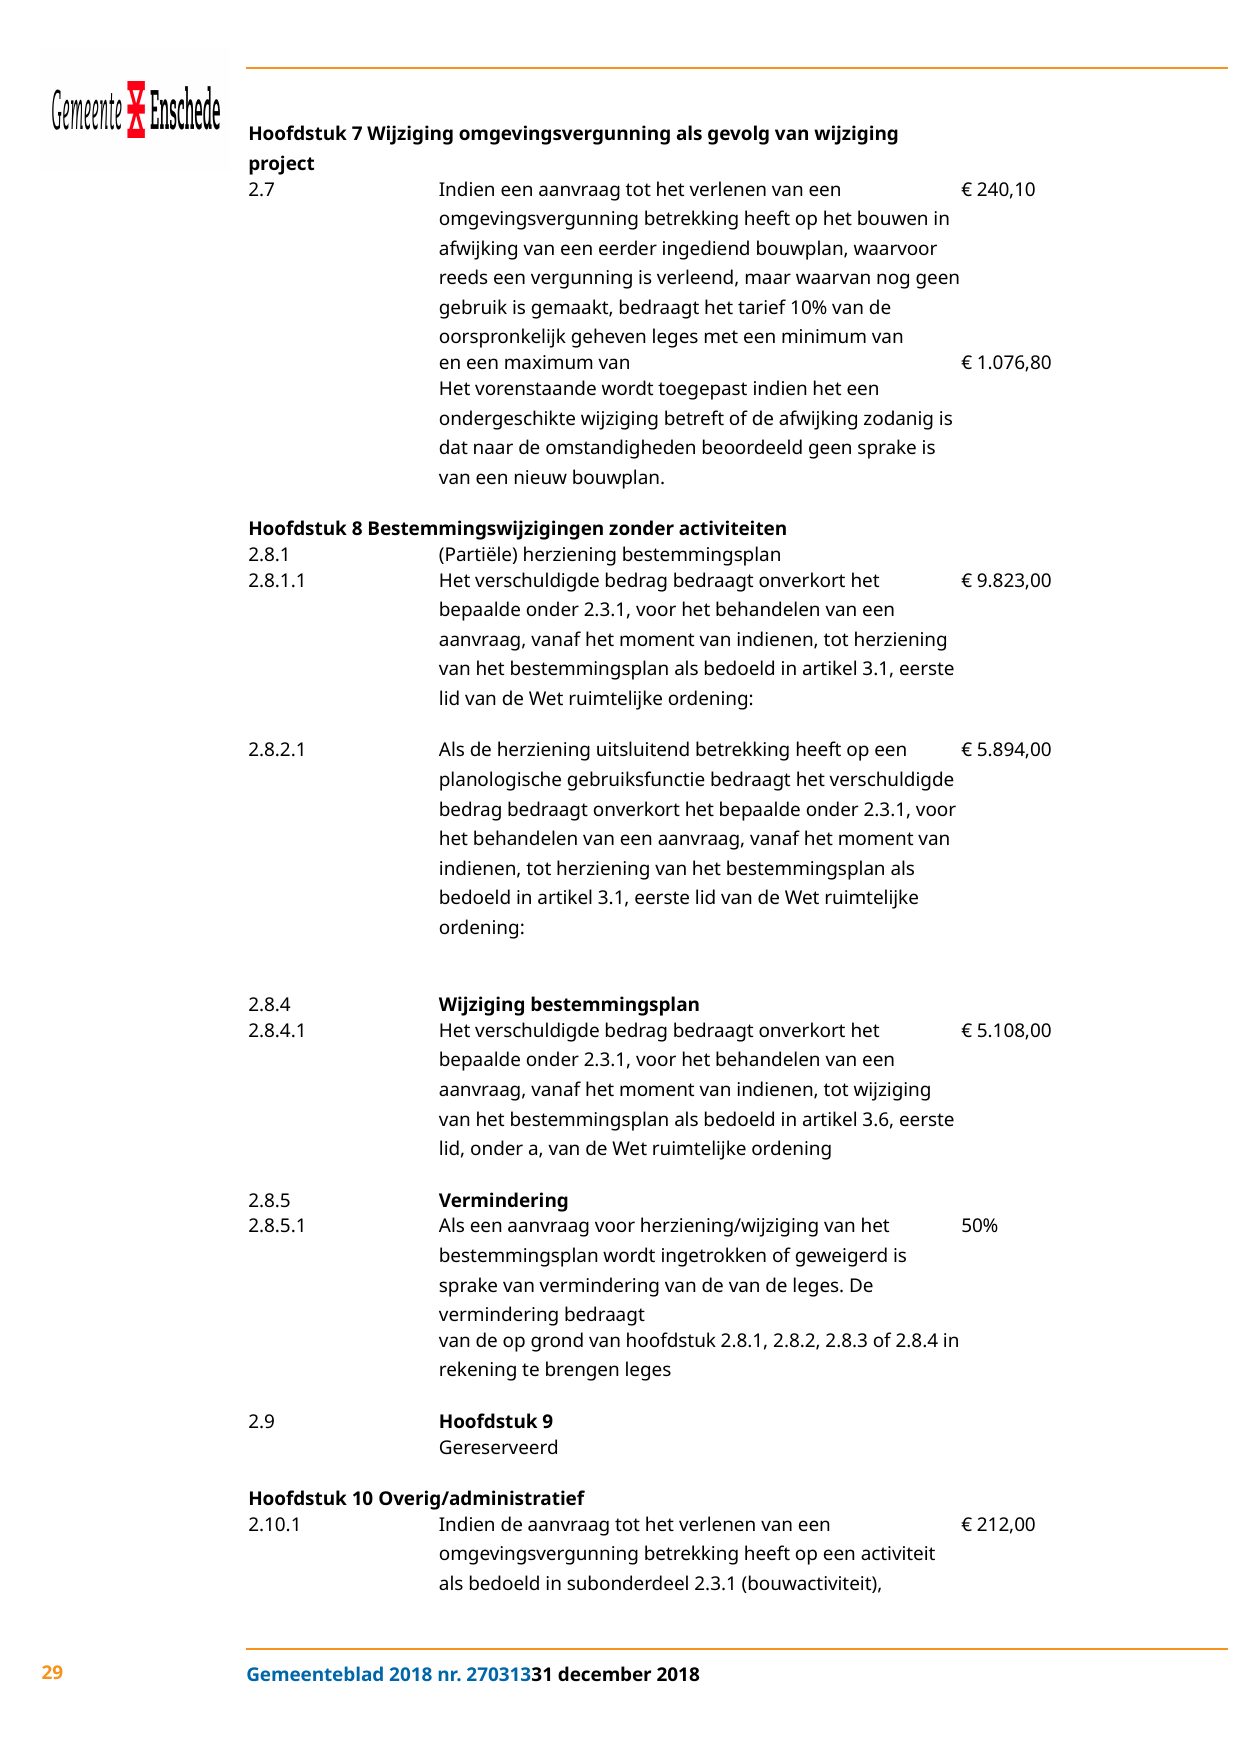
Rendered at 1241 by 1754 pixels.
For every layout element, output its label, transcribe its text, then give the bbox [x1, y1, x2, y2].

table_cell 2.8.4.1 [248, 1017, 439, 1161]
table_cell [439, 1460, 961, 1485]
table_cell [961, 1161, 1152, 1187]
table_cell [961, 490, 1152, 515]
table_cell [248, 1327, 439, 1382]
table_cell [961, 991, 1152, 1017]
table_cell 2.10.1 [248, 1511, 439, 1596]
table_cell [439, 95, 961, 121]
table_cell 2.8.5.1 [248, 1213, 439, 1327]
table_cell [961, 1187, 1152, 1213]
table_cell [961, 1327, 1152, 1382]
table_cell 2.8.2.1 [248, 737, 439, 940]
table_cell Hoofdstuk 9 [439, 1408, 961, 1434]
table_cell € 5.894,00 [961, 737, 1152, 940]
table_cell Gereserveerd [439, 1434, 961, 1459]
table_cell Het verschuldigde bedrag bedraagt onverkort het bepaalde onder 2.3.1, voor het behandelen van een aanvraag, vanaf het moment van indienen, tot wijziging van het bestemmingsplan als bedoeld in artikel 3.6, eerste lid, onder a, van de Wet ruimtelijke ordening [439, 1017, 961, 1161]
table_cell € 1.076,80 [961, 350, 1152, 375]
table_cell Hoofdstuk 8 Bestemmingswijzigingen zonder activiteiten [248, 515, 961, 541]
table_cell 2.8.1 [248, 541, 439, 567]
table_cell Als de herziening uitsluitend betrekking heeft op een planologische gebruiksfunctie bedraagt het verschuldigde bedrag bedraagt onverkort het bepaalde onder 2.3.1, voor het behandelen van een aanvraag, vanaf het moment van indienen, tot herziening van het bestemmingsplan als bedoeld in artikel 3.1, eerste lid van de Wet ruimtelijke ordening: [439, 737, 961, 940]
table_cell Wijziging bestemmingsplan [439, 991, 961, 1017]
table_cell [961, 1485, 1152, 1511]
table_cell [961, 95, 1152, 121]
table_cell € 212,00 [961, 1511, 1152, 1596]
table_cell Het verschuldigde bedrag bedraagt onverkort het bepaalde onder 2.3.1, voor het behandelen van een aanvraag, vanaf het moment van indienen, tot herziening van het bestemmingsplan als bedoeld in artikel 3.1, eerste lid van de Wet ruimtelijke ordening: [439, 567, 961, 711]
table_cell [961, 375, 1152, 490]
table_cell [439, 940, 961, 966]
table_cell [961, 515, 1152, 541]
table_cell Indien een aanvraag tot het verlenen van een omgevingsvergunning betrekking heeft op het bouwen in afwijking van een eerder ingediend bouwplan, waarvoor reeds een vergunning is verleend, maar waarvan nog geen gebruik is gemaakt, bedraagt het tarief 10% van de oorspronkelijk geheven leges met een minimum van [439, 176, 961, 349]
table_cell [961, 541, 1152, 567]
table_cell 2.9 [248, 1408, 439, 1434]
table_cell [248, 1460, 439, 1485]
table_cell van de op grond van hoofdstuk 2.8.1, 2.8.2, 2.8.3 of 2.8.4 in rekening te brengen leges [439, 1327, 961, 1382]
table_cell 2.8.1.1 [248, 567, 439, 711]
table_cell 50% [961, 1213, 1152, 1327]
table_cell [961, 1434, 1152, 1459]
table_cell [961, 121, 1152, 176]
table_cell [961, 940, 1152, 966]
table_cell € 5.108,00 [961, 1017, 1152, 1161]
table_cell [248, 375, 439, 490]
table_cell [439, 966, 961, 991]
picture [41, 47, 231, 172]
table_cell [961, 1383, 1152, 1408]
table_cell € 240,10 [961, 176, 1152, 349]
table_cell [248, 1383, 439, 1408]
table_cell [961, 1408, 1152, 1434]
table_cell Het vorenstaande wordt toegepast indien het een ondergeschikte wijziging betreft of de afwijking zodanig is dat naar de omstandigheden beoordeeld geen sprake is van een nieuw bouwplan. [439, 375, 961, 490]
table_cell [248, 711, 439, 737]
table_cell en een maximum van [439, 350, 961, 375]
table_cell [248, 1161, 439, 1187]
table_cell Als een aanvraag voor herziening/wijziging van het bestemmingsplan wordt ingetrokken of geweigerd is sprake van vermindering van de van de leges. De vermindering bedraagt [439, 1213, 961, 1327]
table_cell (Partiële) herziening bestemmingsplan [439, 541, 961, 567]
table_cell [248, 95, 439, 121]
table_cell Indien de aanvraag tot het verlenen van een omgevingsvergunning betrekking heeft op een activiteit als bedoeld in subonderdeel 2.3.1 (bouwactiviteit), [439, 1511, 961, 1596]
table_cell [439, 1383, 961, 1408]
table_cell [439, 490, 961, 515]
table_cell 2.8.5 [248, 1187, 439, 1213]
table_cell [439, 1161, 961, 1187]
table_cell [961, 711, 1152, 737]
table_cell Vermindering [439, 1187, 961, 1213]
table_cell Hoofdstuk 7 Wijziging omgevingsvergunning als gevolg van wijziging project [248, 121, 961, 176]
table_cell 2.8.4 [248, 991, 439, 1017]
table_cell [961, 966, 1152, 991]
table_cell [248, 490, 439, 515]
table_cell [248, 940, 439, 966]
table_cell [248, 350, 439, 375]
table_cell [961, 1460, 1152, 1485]
table_cell [439, 711, 961, 737]
table_cell € 9.823,00 [961, 567, 1152, 711]
table_cell Hoofdstuk 10 Overig/administratief [248, 1485, 961, 1511]
table_cell [248, 966, 439, 991]
table_cell [248, 1434, 439, 1459]
table_cell 2.7 [248, 176, 439, 349]
